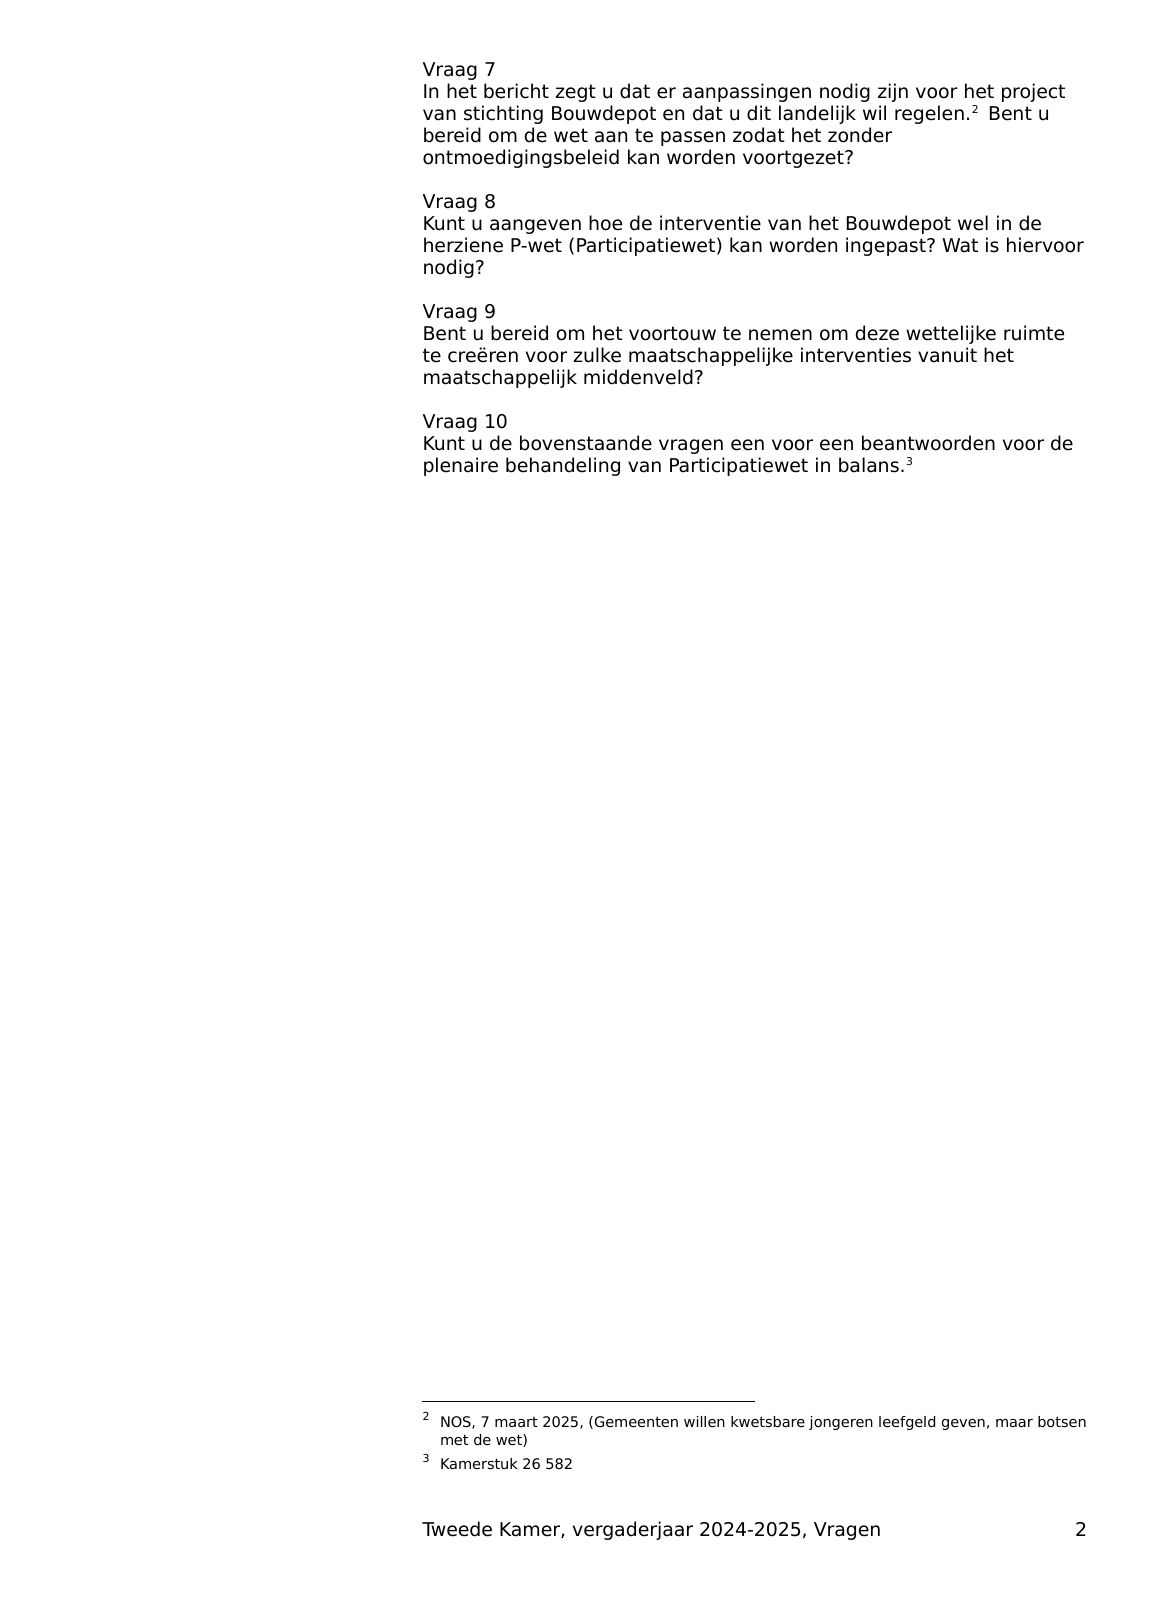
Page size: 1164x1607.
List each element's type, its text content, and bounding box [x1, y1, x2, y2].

text Kunt u de bovenstaande vragen een voor een beantwoorden voor de plenaire behandeling van Participatiewet in balans. [422, 433, 1087, 477]
text Vraag 7 [422, 59, 1087, 81]
text In het bericht zegt u dat er aanpassingen nodig zijn voor het project van stichting Bouwdepot en dat u dit landelijk wil regelen. Bent u bereid om de wet aan te passen zodat het zonder ontmoedigingsbeleid kan worden voortgezet? [422, 81, 1087, 169]
text Kamerstuk 26 582 [422, 1452, 1087, 1474]
text Vraag 8 [422, 191, 1087, 213]
text Vraag 9 [422, 301, 1087, 323]
text Vraag 10 [422, 411, 1087, 433]
text Bent u bereid om het voortouw te nemen om deze wettelijke ruimte te creëren voor zulke maatschappelijke interventies vanuit het maatschappelijk middenveld? [422, 323, 1087, 389]
text Kunt u aangeven hoe de interventie van het Bouwdepot wel in de herziene P-wet (Participatiewet) kan worden ingepast? Wat is hiervoor nodig? [422, 213, 1087, 279]
text NOS, 7 maart 2025, (Gemeenten willen kwetsbare jongeren leefgeld geven, maar botsen met de wet) [422, 1410, 1087, 1449]
